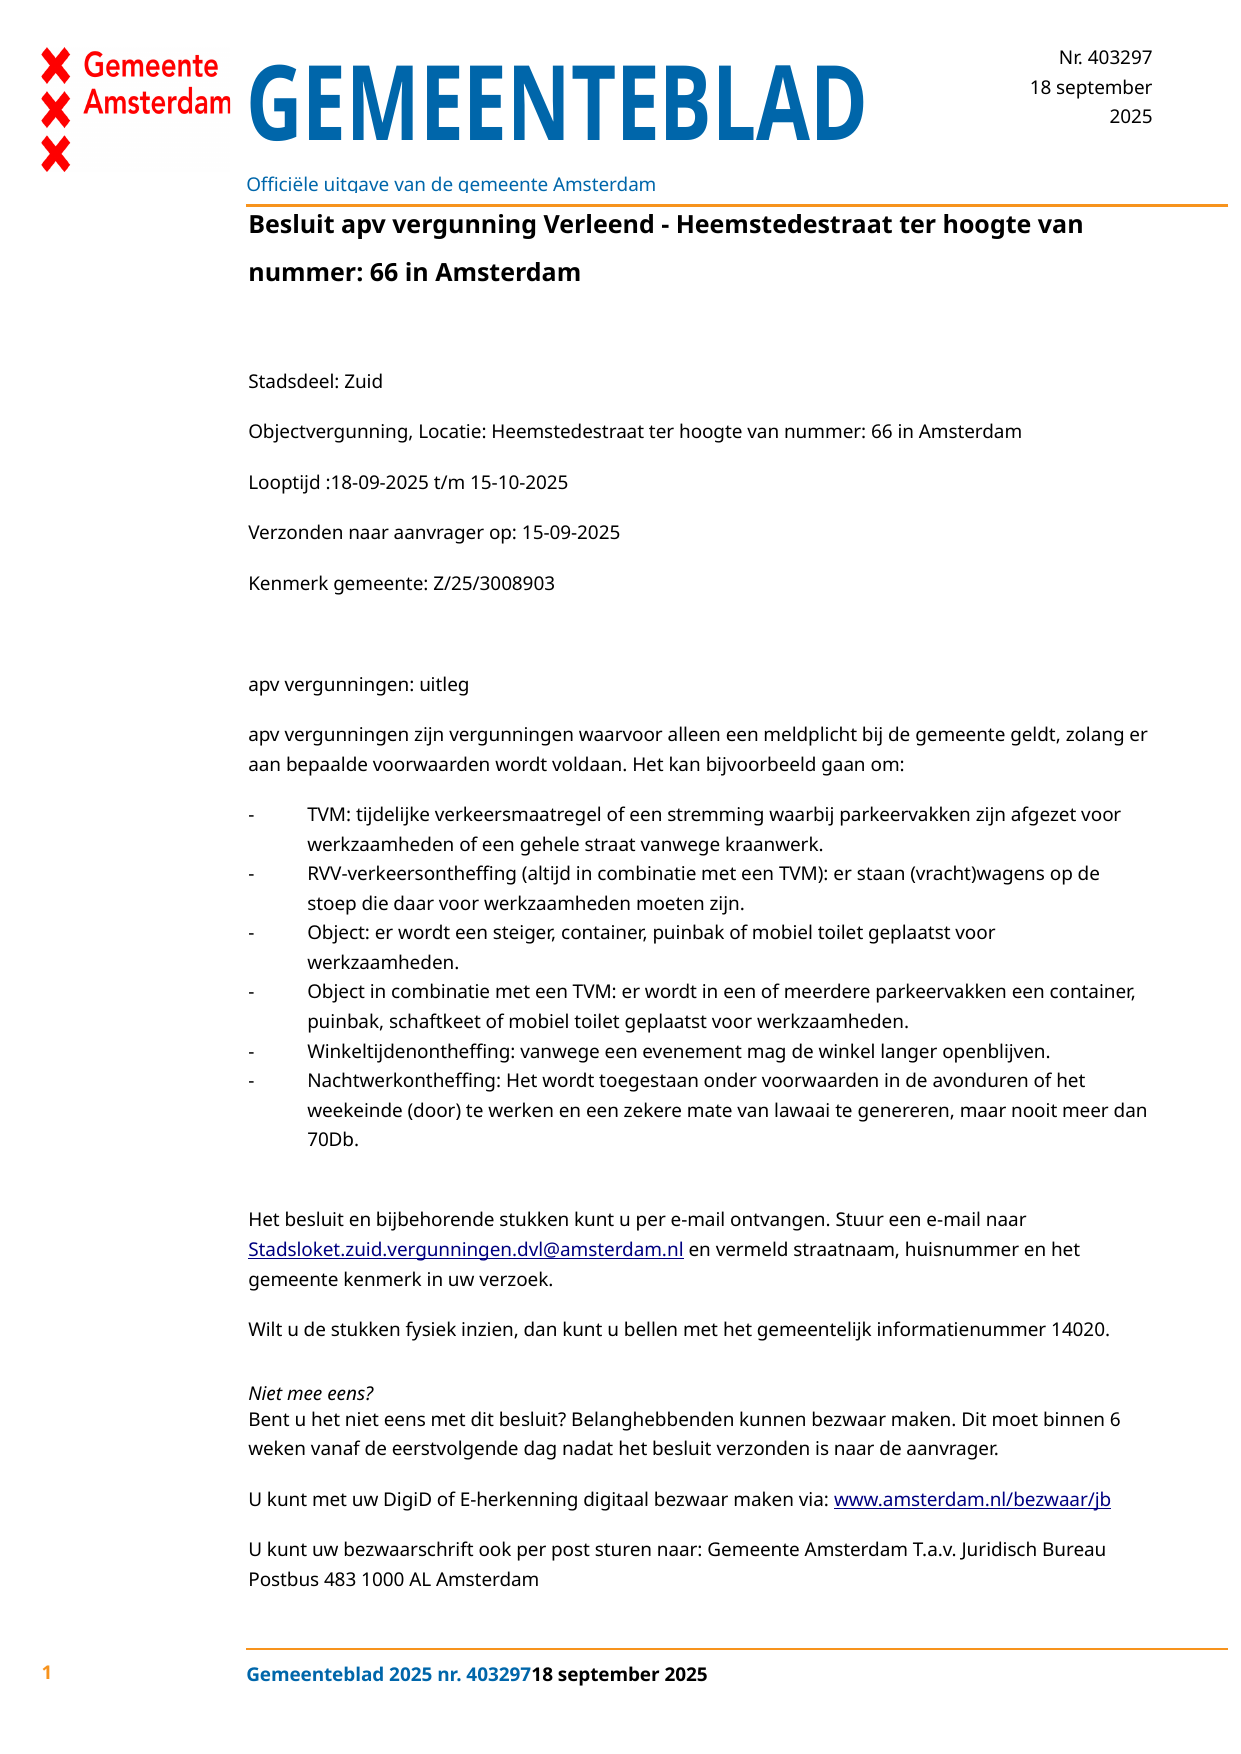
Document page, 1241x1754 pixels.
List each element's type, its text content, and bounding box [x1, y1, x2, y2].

text apv vergunningen zijn vergunningen waarvoor alleen een meldplicht bij de gemeente geldt, zolang er aan bepaalde voorwaarden wordt voldaan. Het kan bijvoorbeeld gaan om: [248, 721, 1152, 777]
list Object: er wordt een steiger, container, puinbak of mobiel toilet geplaatst voor werkzaamheden. [248, 919, 1152, 975]
text Besluit apv vergunning Verleend - Heemstedestraat ter hoogte van nummer: 66 in Amsterdam [248, 207, 1152, 288]
text U kunt uw bezwaarschrift ook per post sturen naar: Gemeente Amsterdam T.a.v. Juridisch Bureau Postbus 483 1000 AL Amsterdam [248, 1536, 1152, 1592]
text Niet mee eens? [248, 1380, 1152, 1406]
text Bent u het niet eens met dit besluit? Belanghebbenden kunnen bezwaar maken. Dit moet binnen 6 weken vanaf de eerstvolgende dag nadat het besluit verzonden is naar de aanvrager. [248, 1406, 1152, 1461]
list TVM: tijdelijke verkeersmaatregel of een stremming waarbij parkeervakken zijn afgezet voor werkzaamheden of een gehele straat vanwege kraanwerk. [248, 801, 1152, 857]
list Nachtwerkontheffing: Het wordt toegestaan onder voorwaarden in de avonduren of het weekeinde (door) te werken en een zekere mate van lawaai te genereren, maar nooit meer dan 70Db. [248, 1067, 1152, 1152]
text Stadsdeel: Zuid [248, 368, 1152, 394]
text Kenmerk gemeente: Z/25/3008903 [248, 570, 1152, 596]
picture [41, 47, 231, 172]
text Looptijd :18-09-2025 t/m 15-10-2025 [248, 469, 1152, 495]
list RVV-verkeersontheffing (altijd in combinatie met een TVM): er staan (vracht)wagens op de stoep die daar voor werkzaamheden moeten zijn. [248, 860, 1152, 916]
text Wilt u de stukken fysiek inzien, dan kunt u bellen met het gemeentelijk informatienummer 14020. [248, 1316, 1152, 1342]
text apv vergunningen: uitleg [248, 671, 1152, 697]
list Winkeltijdenontheffing: vanwege een evenement mag de winkel langer openblijven. [248, 1038, 1152, 1064]
text Verzonden naar aanvrager op: 15-09-2025 [248, 519, 1152, 545]
text Het besluit en bijbehorende stukken kunt u per e-mail ontvangen. Stuur een e-mail naar Stadsloket.zuid.vergunningen.dvl@amsterdam.nl en vermeld straatnaam, huisnummer en het gemeente kenmerk in uw verzoek. [248, 1207, 1152, 1292]
text U kunt met uw DigiD of E-herkenning digitaal bezwaar maken via: www.amsterdam.nl/bezwaar/jb [248, 1486, 1152, 1512]
list Object in combinatie met een TVM: er wordt in een of meerdere parkeervakken een container, puinbak, schaftkeet of mobiel toilet geplaatst voor werkzaamheden. [248, 979, 1152, 1034]
text Objectvergunning, Locatie: Heemstedestraat ter hoogte van nummer: 66 in Amsterdam [248, 419, 1152, 444]
